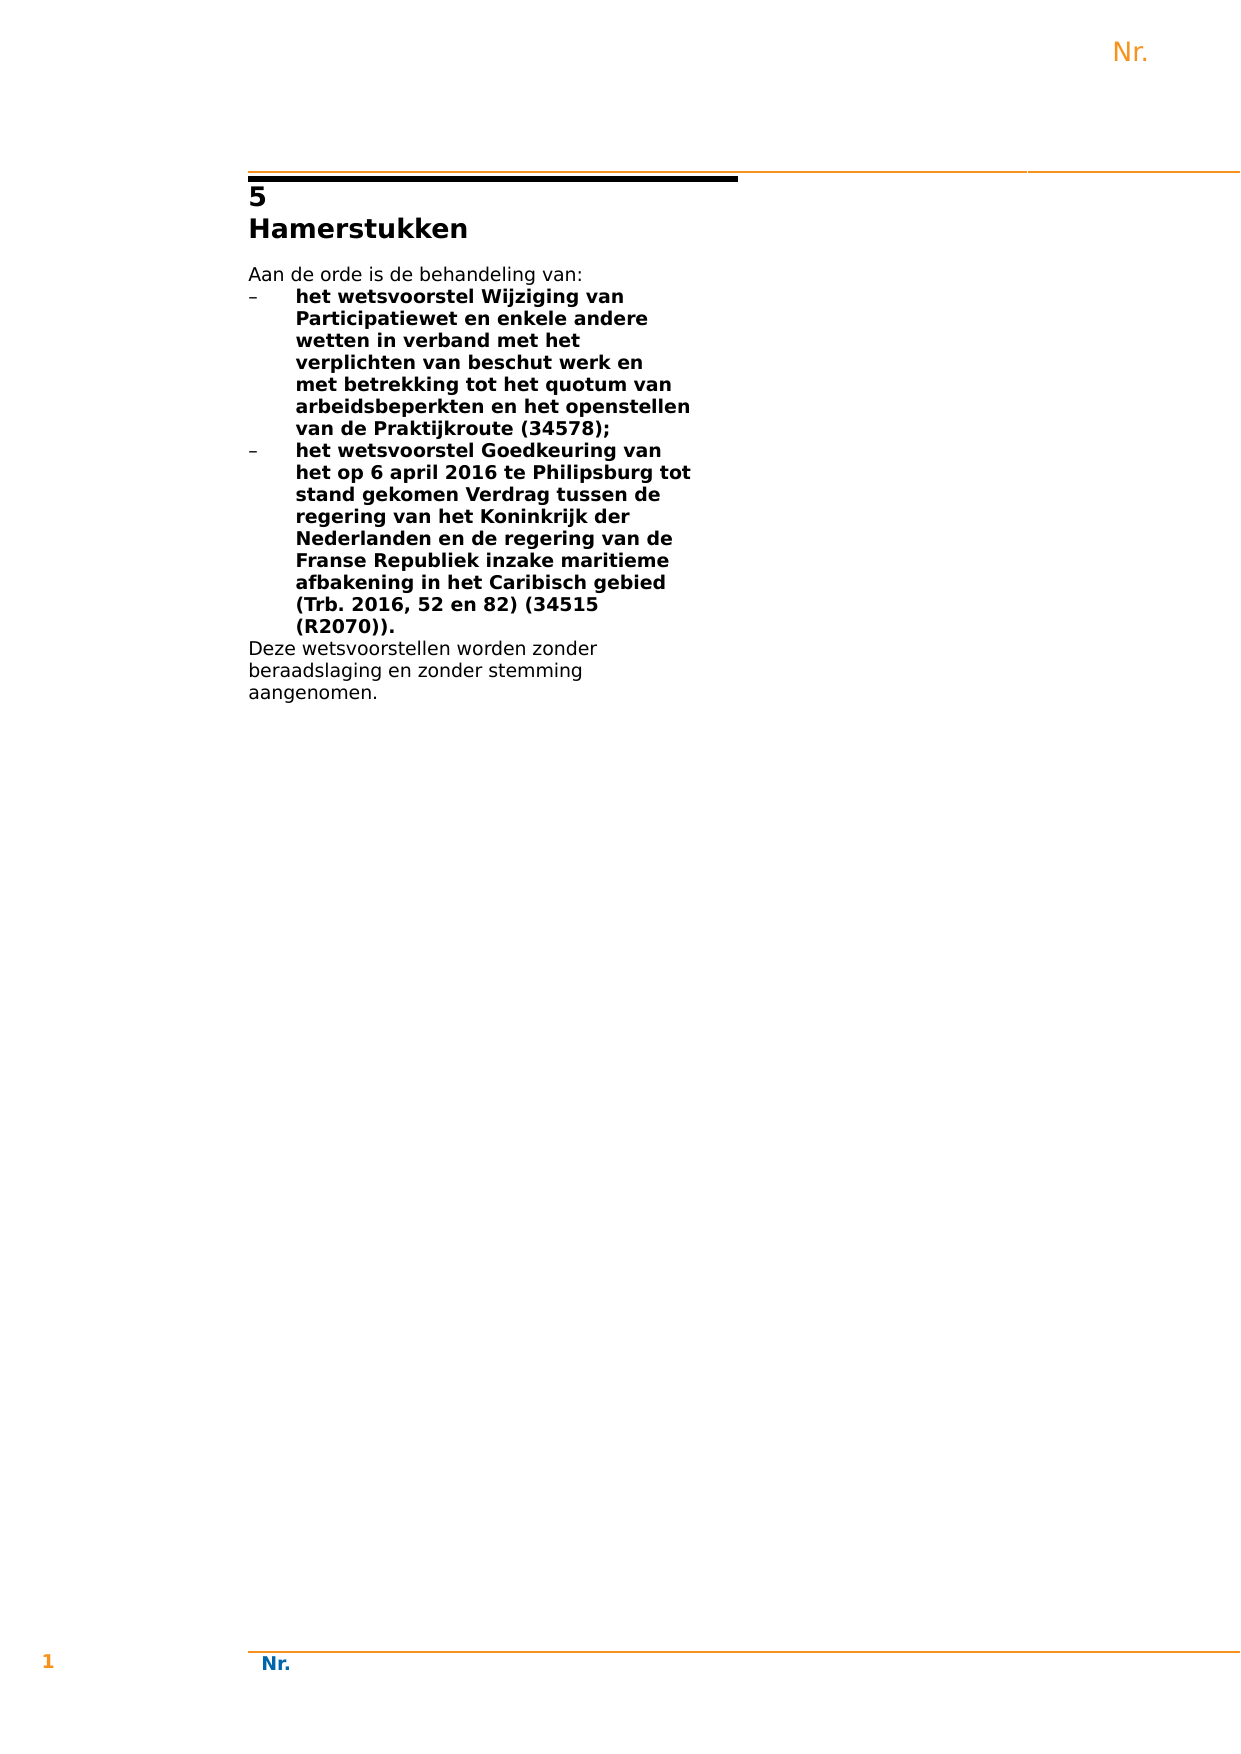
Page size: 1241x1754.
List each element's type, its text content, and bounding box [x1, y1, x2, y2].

list het wetsvoorstel Goedkeuring van het op 6 april 2016 te Philipsburg tot stand gekomen Verdrag tussen de regering van het Koninkrijk der Nederlanden en de regering van de Franse Republiek inzake maritieme afbakening in het Caribisch gebied (Trb. 2016, 52 en 82) (34515 (R2070)). [248, 440, 691, 638]
text Deze wetsvoorstellen worden zonder beraadslaging en zonder stemming aangenomen. [248, 638, 691, 704]
title 5 Hamerstukken [248, 182, 691, 244]
text Aan de orde is de behandeling van: [248, 264, 691, 286]
list het wetsvoorstel Wijziging van Participatiewet en enkele andere wetten in verband met het verplichten van beschut werk en met betrekking tot het quotum van arbeidsbeperkten en het openstellen van de Praktijkroute (34578); [248, 286, 691, 440]
